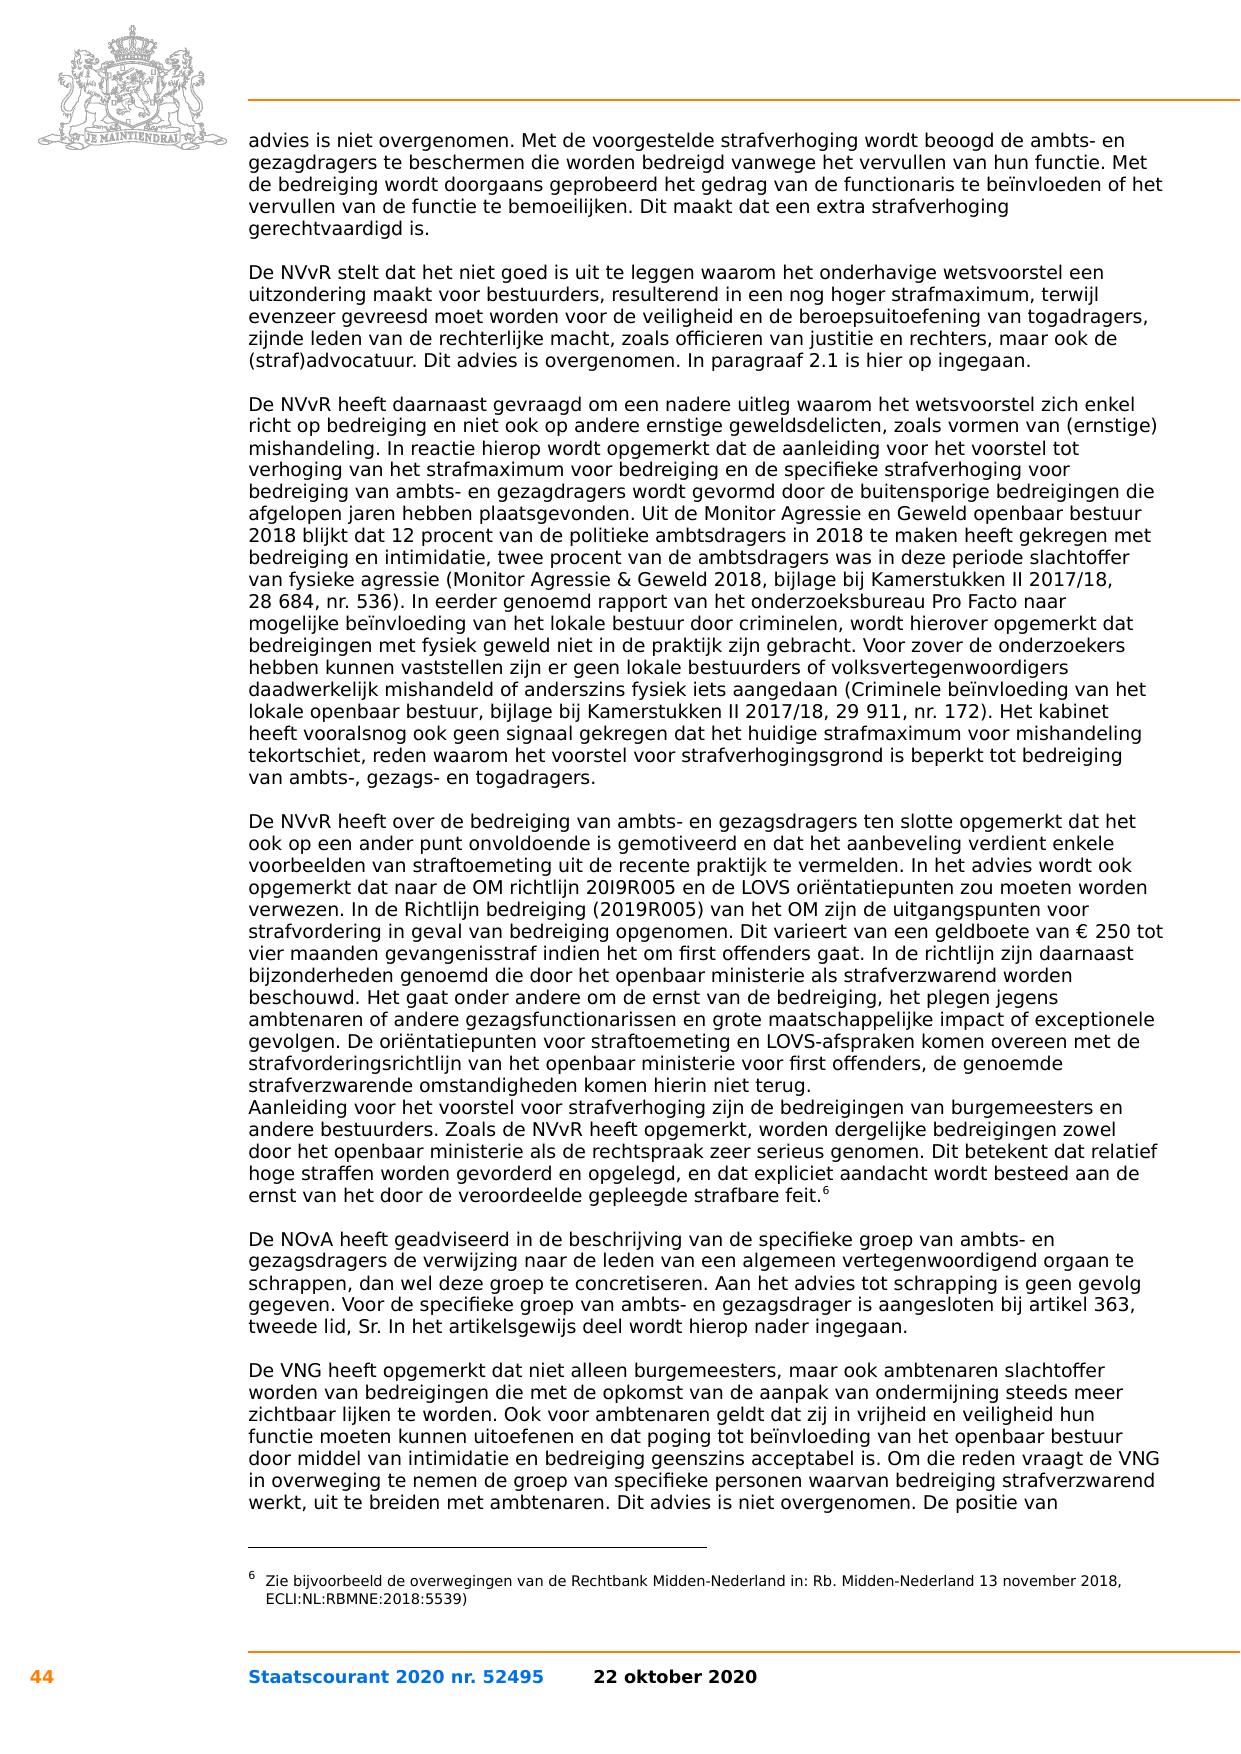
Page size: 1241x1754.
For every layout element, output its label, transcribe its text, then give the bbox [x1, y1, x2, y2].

text advies is niet overgenomen. Met de voorgestelde strafverhoging wordt beoogd de ambts- en gezagdragers te beschermen die worden bedreigd vanwege het vervullen van hun functie. Met de bedreiging wordt doorgaans geprobeerd het gedrag van de functionaris te beïnvloeden of het vervullen van de functie te bemoeilijken. Dit maakt dat een extra strafverhoging gerechtvaardigd is. [248, 130, 1163, 240]
text De NVvR stelt dat het niet goed is uit te leggen waarom het onderhavige wetsvoorstel een uitzondering maakt voor bestuurders, resulterend in een nog hoger strafmaximum, terwijl evenzeer gevreesd moet worden voor de veiligheid en de beroepsuitoefening van togadragers, zijnde leden van de rechterlijke macht, zoals officieren van justitie en rechters, maar ook de (straf)advocatuur. Dit advies is overgenomen. In paragraaf 2.1 is hier op ingegaan. [248, 262, 1163, 372]
text Aanleiding voor het voorstel voor strafverhoging zijn de bedreigingen van burgemeesters en andere bestuurders. Zoals de NVvR heeft opgemerkt, worden dergelijke bedreigingen zowel door het openbaar ministerie als de rechtspraak zeer serieus genomen. Dit betekent dat relatief hoge straffen worden gevorderd en opgelegd, en dat expliciet aandacht wordt besteed aan de ernst van het door de veroordeelde gepleegde strafbare feit. [248, 1097, 1163, 1207]
text De VNG heeft opgemerkt dat niet alleen burgemeesters, maar ook ambtenaren slachtoffer worden van bedreigingen die met de opkomst van de aanpak van ondermijning steeds meer zichtbaar lijken te worden. Ook voor ambtenaren geldt dat zij in vrijheid en veiligheid hun functie moeten kunnen uitoefenen en dat poging tot beïnvloeding van het openbaar bestuur door middel van intimidatie en bedreiging geenszins acceptabel is. Om die reden vraagt de VNG in overweging te nemen de groep van specifieke personen waarvan bedreiging strafverzwarend werkt, uit te breiden met ambtenaren. Dit advies is niet overgenomen. De positie van [248, 1360, 1163, 1514]
text De NVvR heeft daarnaast gevraagd om een nadere uitleg waarom het wetsvoorstel zich enkel richt op bedreiging en niet ook op andere ernstige geweldsdelicten, zoals vormen van (ernstige) mishandeling. In reactie hierop wordt opgemerkt dat de aanleiding voor het voorstel tot verhoging van het strafmaximum voor bedreiging en de specifieke strafverhoging voor bedreiging van ambts- en gezagdragers wordt gevormd door de buitensporige bedreigingen die afgelopen jaren hebben plaatsgevonden. Uit de Monitor Agressie en Geweld openbaar bestuur 2018 blijkt dat 12 procent van de politieke ambtsdragers in 2018 te maken heeft gekregen met bedreiging en intimidatie, twee procent van de ambtsdragers was in deze periode slachtoffer van fysieke agressie (Monitor Agressie & Geweld 2018, bijlage bij Kamerstukken II 2017/18, 28 684, nr. 536). In eerder genoemd rapport van het onderzoeksbureau Pro Facto naar mogelijke beïnvloeding van het lokale bestuur door criminelen, wordt hierover opgemerkt dat bedreigingen met fysiek geweld niet in de praktijk zijn gebracht. Voor zover de onderzoekers hebben kunnen vaststellen zijn er geen lokale bestuurders of volksvertegenwoordigers daadwerkelijk mishandeld of anderszins fysiek iets aangedaan (Criminele beïnvloeding van het lokale openbaar bestuur, bijlage bij Kamerstukken II 2017/18, 29 911, nr. 172). Het kabinet heeft vooralsnog ook geen signaal gekregen dat het huidige strafmaximum voor mishandeling tekortschiet, reden waarom het voorstel voor strafverhogingsgrond is beperkt tot bedreiging van ambts-, gezags- en togadragers. [248, 393, 1163, 789]
picture [38, 25, 227, 150]
text De NVvR heeft over de bedreiging van ambts- en gezagsdragers ten slotte opgemerkt dat het ook op een ander punt onvoldoende is gemotiveerd en dat het aanbeveling verdient enkele voorbeelden van straftoemeting uit de recente praktijk te vermelden. In het advies wordt ook opgemerkt dat naar de OM richtlijn 20I9R005 en de LOVS oriëntatiepunten zou moeten worden verwezen. In de Richtlijn bedreiging (2019R005) van het OM zijn de uitgangspunten voor strafvordering in geval van bedreiging opgenomen. Dit varieert van een geldboete van € 250 tot vier maanden gevangenisstraf indien het om first offenders gaat. In de richtlijn zijn daarnaast bijzonderheden genoemd die door het openbaar ministerie als strafverzwarend worden beschouwd. Het gaat onder andere om de ernst van de bedreiging, het plegen jegens ambtenaren of andere gezagsfunctionarissen en grote maatschappelijke impact of exceptionele gevolgen. De oriëntatiepunten voor straftoemeting en LOVS-afspraken komen overeen met de strafvorderingsrichtlijn van het openbaar ministerie voor first offenders, de genoemde strafverzwarende omstandigheden komen hierin niet terug. [248, 811, 1163, 1097]
text Zie bijvoorbeeld de overwegingen van de Rechtbank Midden-Nederland in: Rb. Midden-Nederland 13 november 2018, ECLI:NL:RBMNE:2018:5539) [248, 1569, 1163, 1608]
text De NOvA heeft geadviseerd in de beschrijving van de specifieke groep van ambts- en gezagsdragers de verwijzing naar de leden van een algemeen vertegenwoordigend orgaan te schrappen, dan wel deze groep te concretiseren. Aan het advies tot schrapping is geen gevolg gegeven. Voor de specifieke groep van ambts- en gezagsdrager is aangesloten bij artikel 363, tweede lid, Sr. In het artikelsgewijs deel wordt hierop nader ingegaan. [248, 1228, 1163, 1338]
